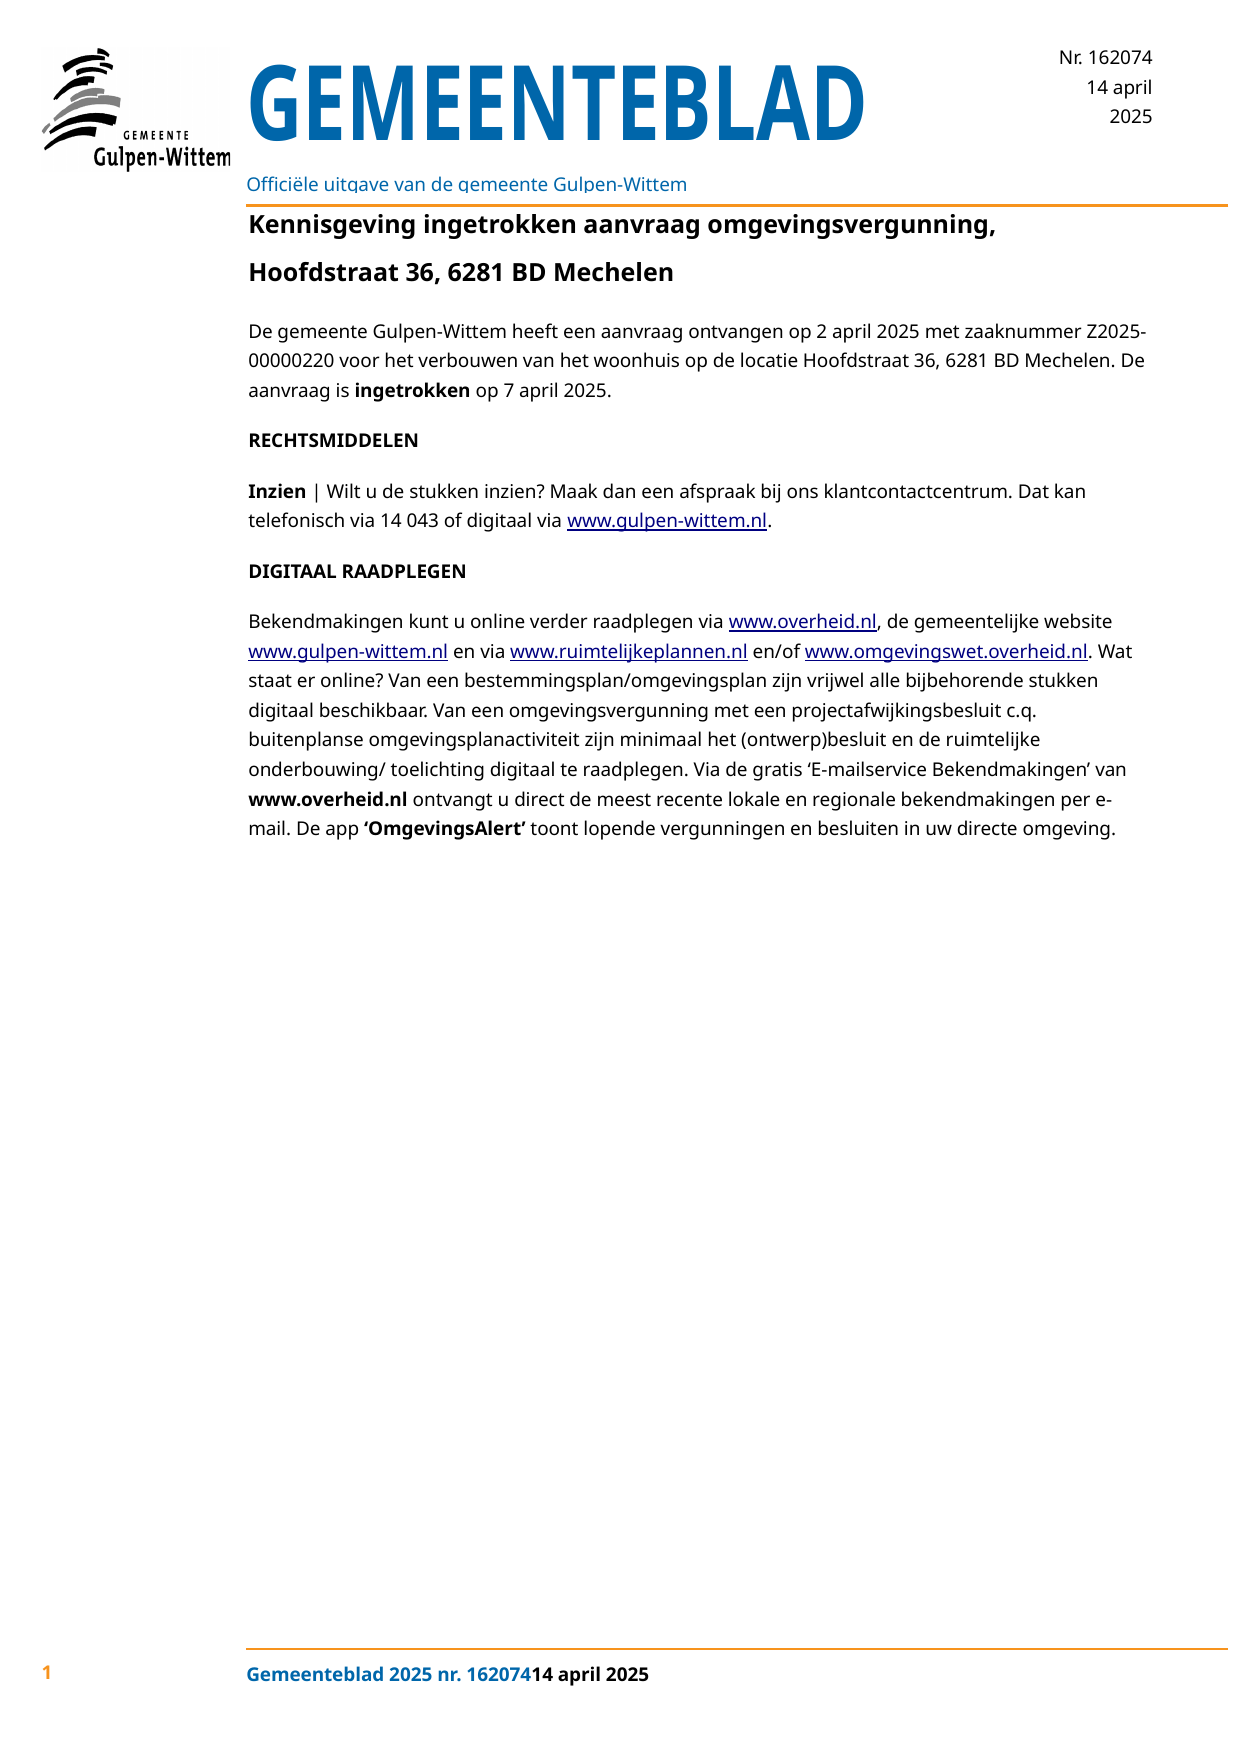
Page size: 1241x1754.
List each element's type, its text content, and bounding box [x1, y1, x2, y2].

text DIGITAAL RAADPLEGEN [248, 558, 1152, 584]
text Bekendmakingen kunt u online verder raadplegen via www.overheid.nl, de gemeentelijke website www.gulpen-wittem.nl en via www.ruimtelijkeplannen.nl en/of www.omgevingswet.overheid.nl. Wat staat er online? Van een bestemmingsplan/omgevingsplan zijn vrijwel alle bijbehorende stukken digitaal beschikbaar. Van een omgevingsvergunning met een projectafwijkingsbesluit c.q. buitenplanse omgevingsplanactiviteit zijn minimaal het (ontwerp)besluit en de ruimtelijke onderbouwing/ toelichting digitaal te raadplegen. Via de gratis ‘E-mailservice Bekendmakingen’ van www.overheid.nl ontvangt u direct de meest recente lokale en regionale bekendmakingen per e-mail. De app ‘OmgevingsAlert’ toont lopende vergunningen en besluiten in uw directe omgeving. [248, 608, 1152, 841]
picture [41, 47, 231, 172]
text Inzien | Wilt u de stukken inzien? Maak dan een afspraak bij ons klantcontactcentrum. Dat kan telefonisch via 14 043 of digitaal via www.gulpen-wittem.nl. [248, 478, 1152, 533]
text De gemeente Gulpen-Wittem heeft een aanvraag ontvangen op 2 april 2025 met zaaknummer Z2025-00000220 voor het verbouwen van het woonhuis op de locatie Hoofdstraat 36, 6281 BD Mechelen. De aanvraag is ingetrokken op 7 april 2025. [248, 318, 1152, 403]
text RECHTSMIDDELEN [248, 427, 1152, 453]
text Kennisgeving ingetrokken aanvraag omgevingsvergunning, Hoofdstraat 36, 6281 BD Mechelen [248, 207, 1152, 288]
